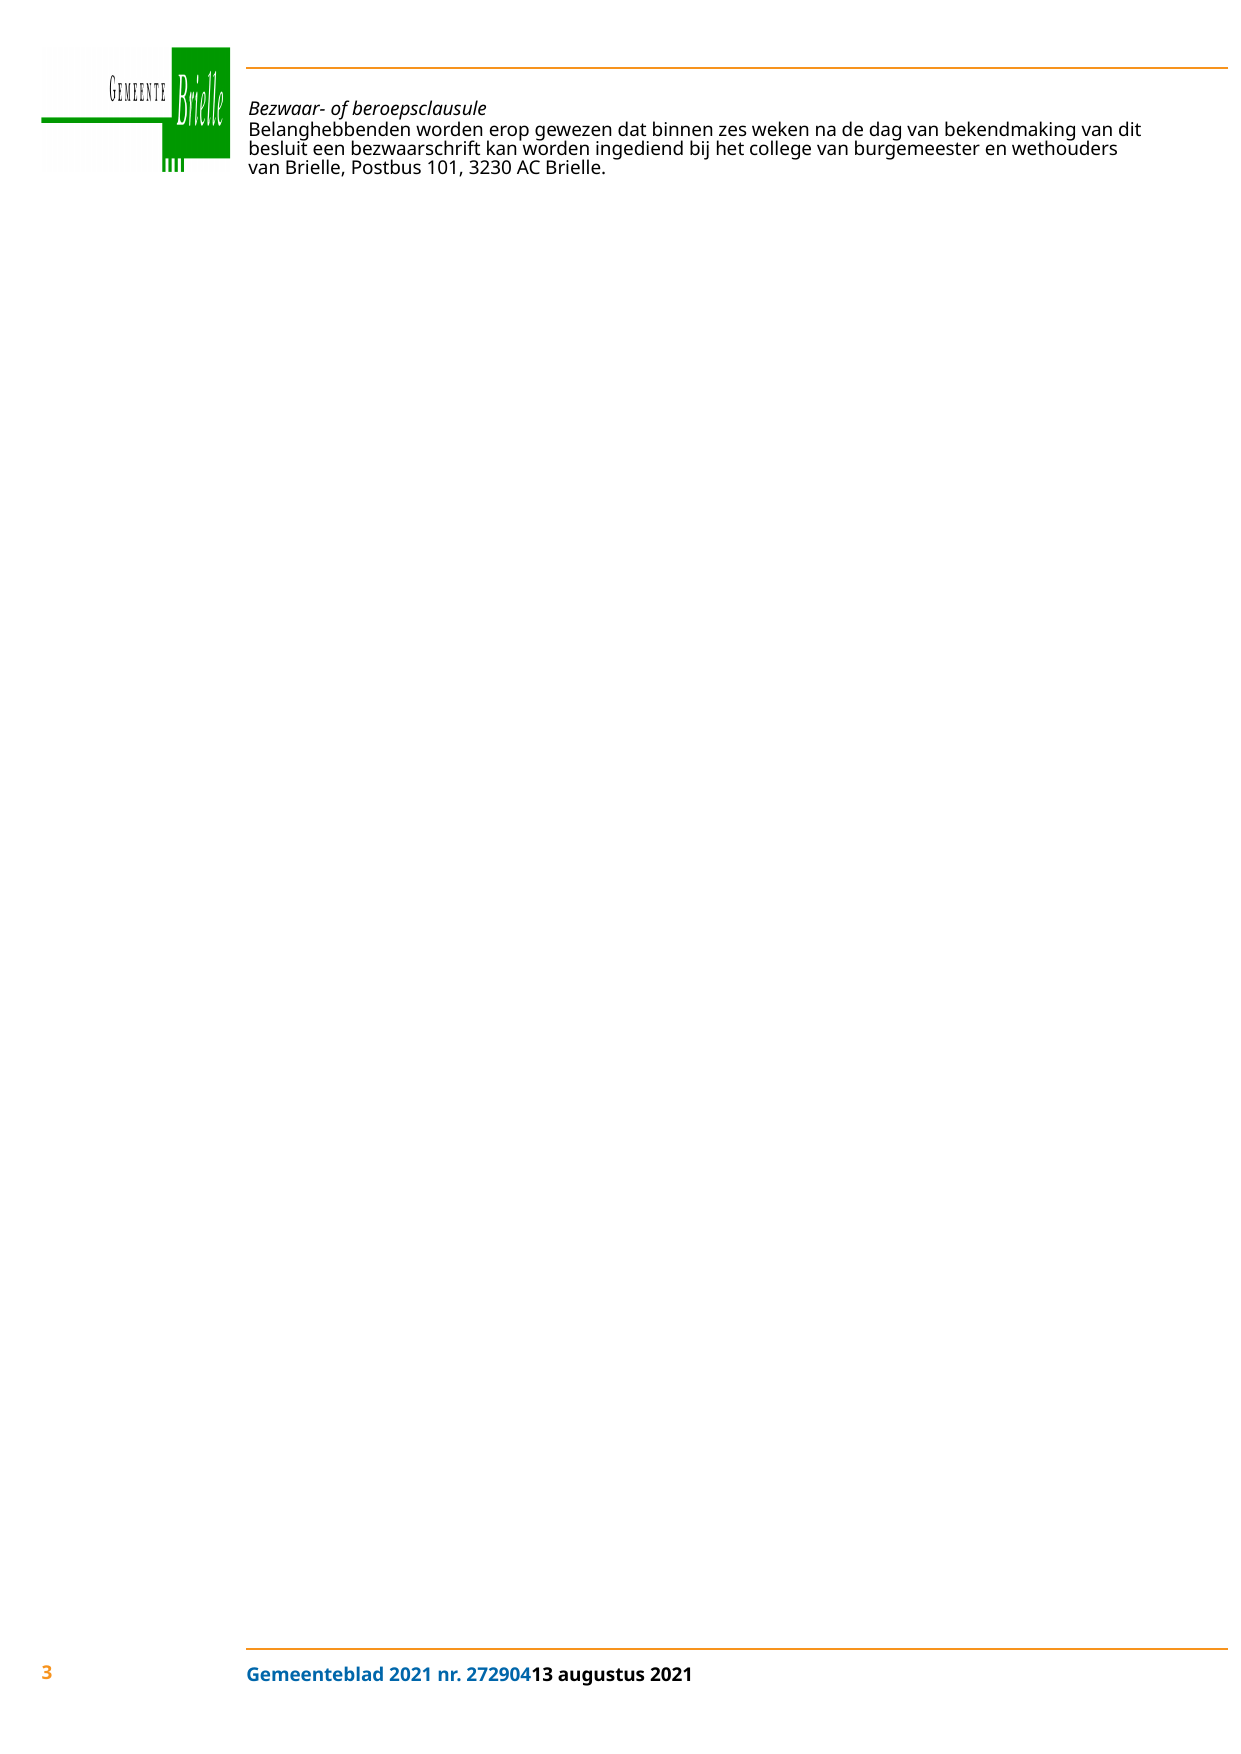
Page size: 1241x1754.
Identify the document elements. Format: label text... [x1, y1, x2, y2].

text Bezwaar- of beroepsclausule [248, 95, 1152, 121]
text Belanghebbenden worden erop gewezen dat binnen zes weken na de dag van bekendmaking van dit besluit een bezwaarschrift kan worden ingediend bij het college van burgemeester en wethouders van Brielle, Postbus 101, 3230 AC Brielle. [248, 121, 1152, 178]
picture [41, 47, 231, 172]
